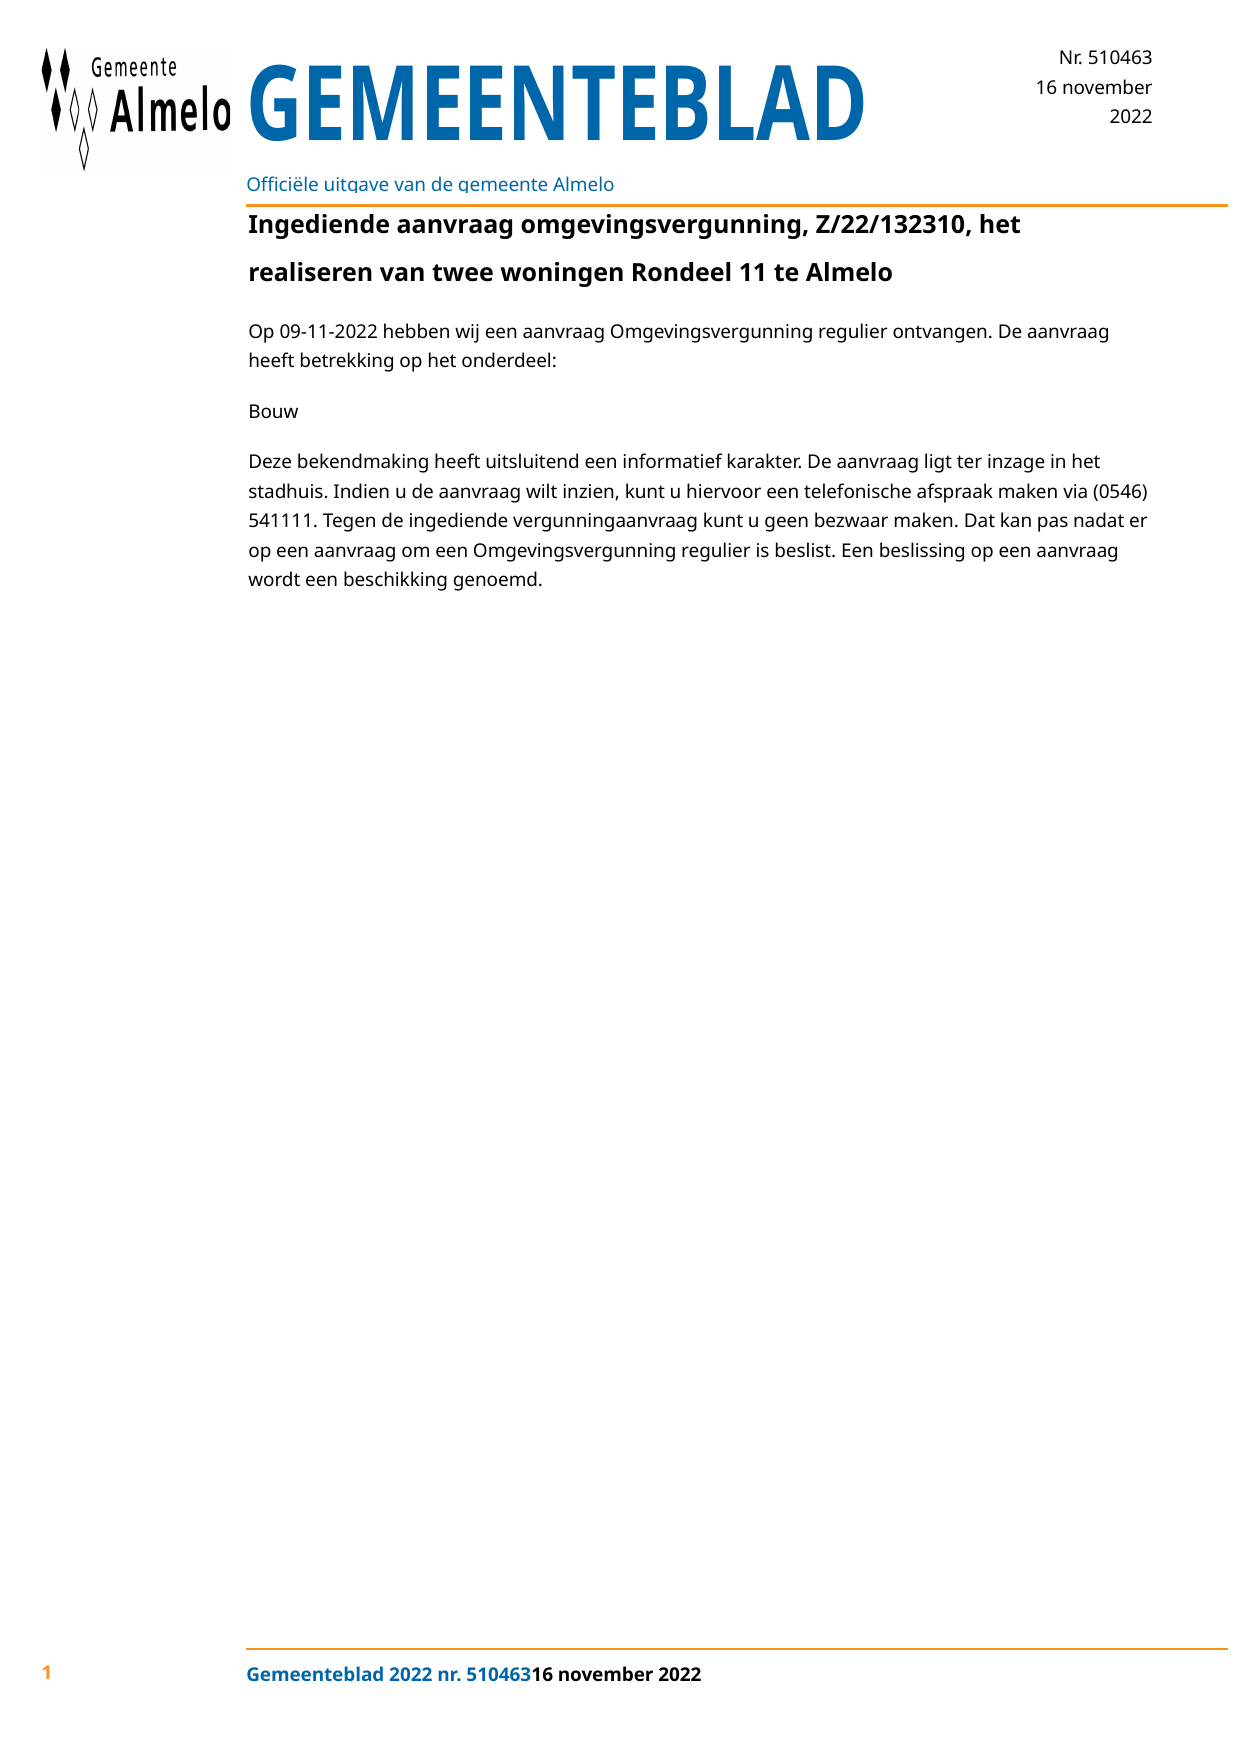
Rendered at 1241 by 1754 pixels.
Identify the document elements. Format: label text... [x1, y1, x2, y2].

picture [41, 47, 231, 172]
text Deze bekendmaking heeft uitsluitend een informatief karakter. De aanvraag ligt ter inzage in het stadhuis. Indien u de aanvraag wilt inzien, kunt u hiervoor een telefonische afspraak maken via (0546) 541111. Tegen de ingediende vergunningaanvraag kunt u geen bezwaar maken. Dat kan pas nadat er op een aanvraag om een Omgevingsvergunning regulier is beslist. Een beslissing op een aanvraag wordt een beschikking genoemd. [248, 448, 1152, 592]
text Bouw [248, 398, 1152, 424]
text Op 09-11-2022 hebben wij een aanvraag Omgevingsvergunning regulier ontvangen. De aanvraag heeft betrekking op het onderdeel: [248, 318, 1152, 373]
text Ingediende aanvraag omgevingsvergunning, Z/22/132310, het realiseren van twee woningen Rondeel 11 te Almelo [248, 207, 1152, 288]
